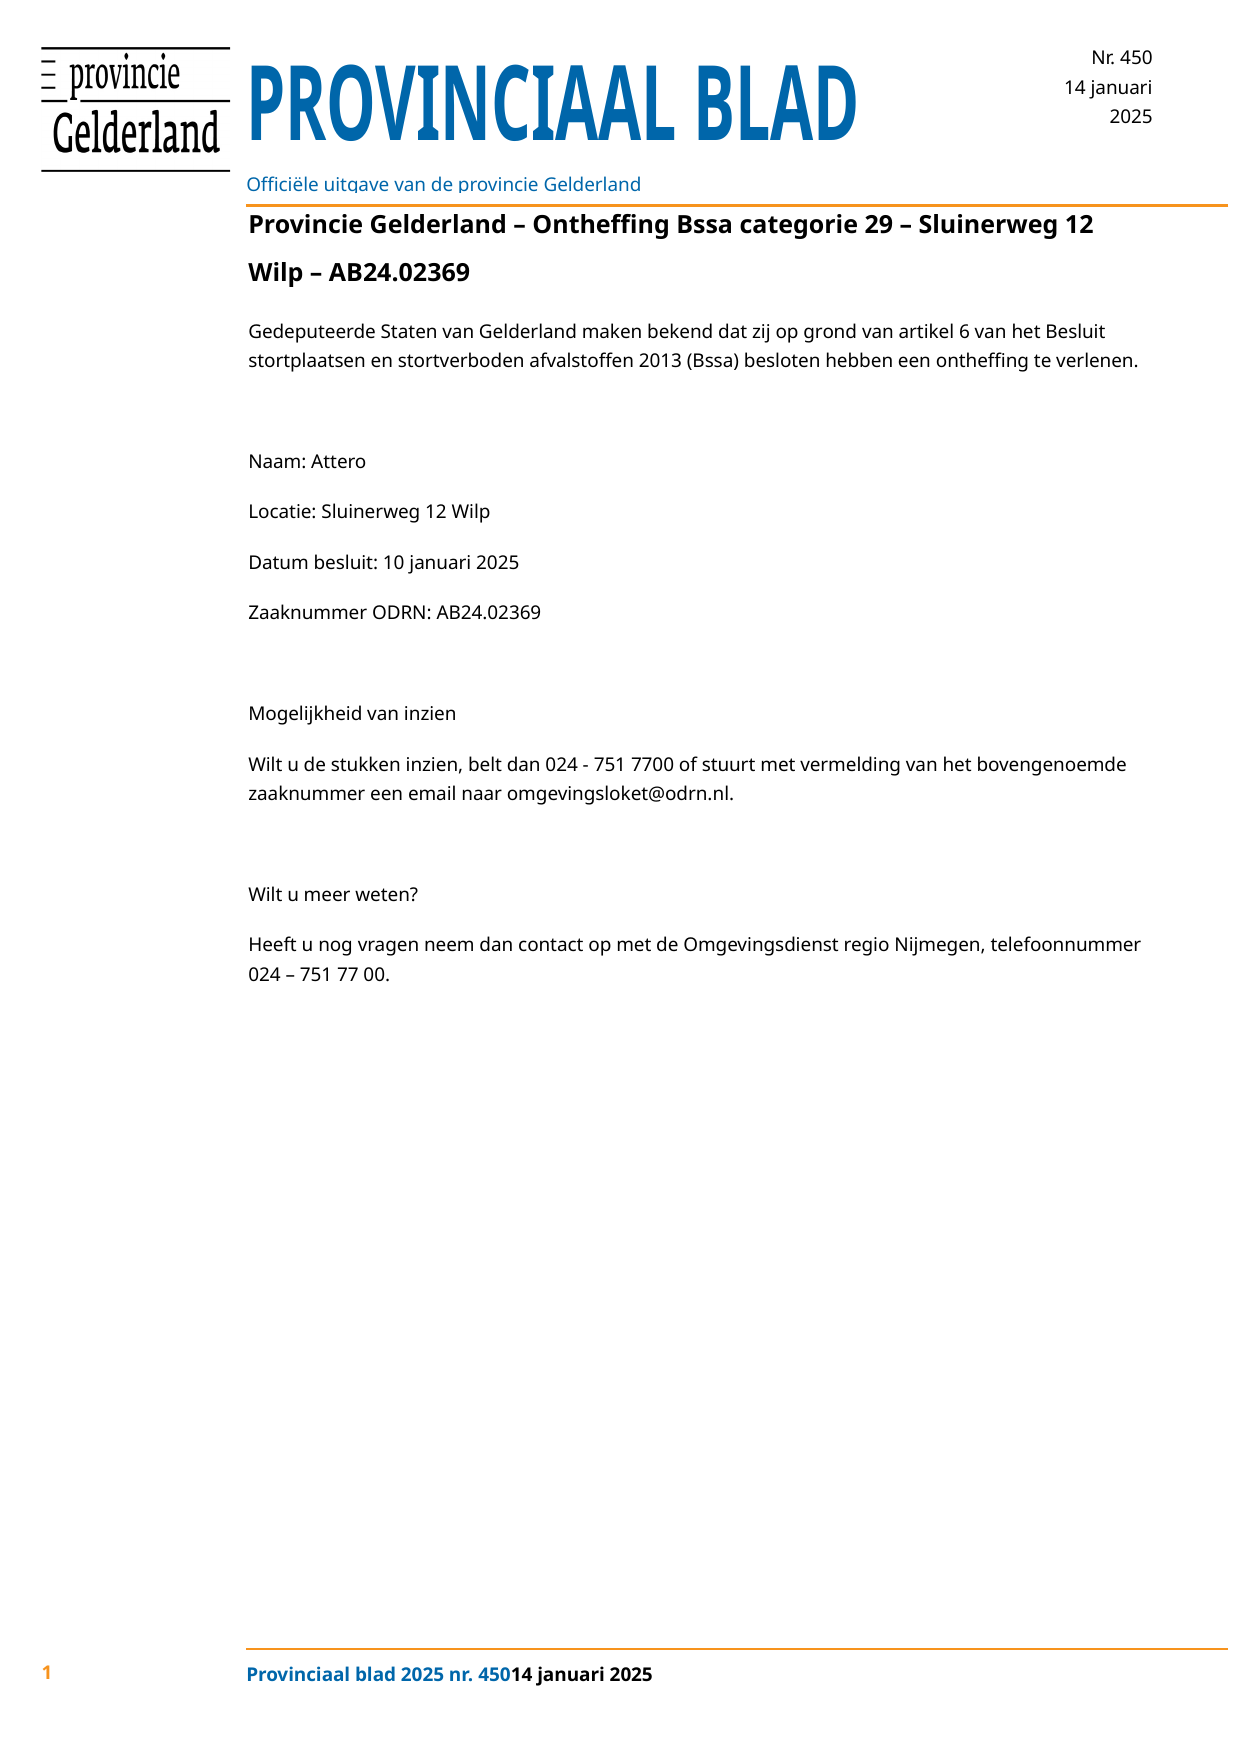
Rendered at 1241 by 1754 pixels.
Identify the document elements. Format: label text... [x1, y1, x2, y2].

text Heeft u nog vragen neem dan contact op met de Omgevingsdienst regio Nijmegen, telefoonnummer 024 – 751 77 00. [248, 932, 1152, 987]
picture [41, 47, 231, 172]
text Wilt u de stukken inzien, belt dan 024 - 751 7700 of stuurt met vermelding van het bovengenoemde zaaknummer een email naar omgevingsloket@odrn.nl. [248, 751, 1152, 806]
text Provincie Gelderland – Ontheffing Bssa categorie 29 – Sluinerweg 12 Wilp – AB24.02369 [248, 207, 1152, 288]
text Zaaknummer ODRN: AB24.02369 [248, 599, 1152, 625]
text Mogelijkheid van inzien [248, 700, 1152, 726]
text Gedeputeerde Staten van Gelderland maken bekend dat zij op grond van artikel 6 van het Besluit stortplaatsen en stortverboden afvalstoffen 2013 (Bssa) besloten hebben een ontheffing te verlenen. [248, 318, 1152, 373]
text Wilt u meer weten? [248, 881, 1152, 907]
text Datum besluit: 10 januari 2025 [248, 549, 1152, 575]
text Naam: Attero [248, 448, 1152, 474]
text Locatie: Sluinerweg 12 Wilp [248, 499, 1152, 524]
